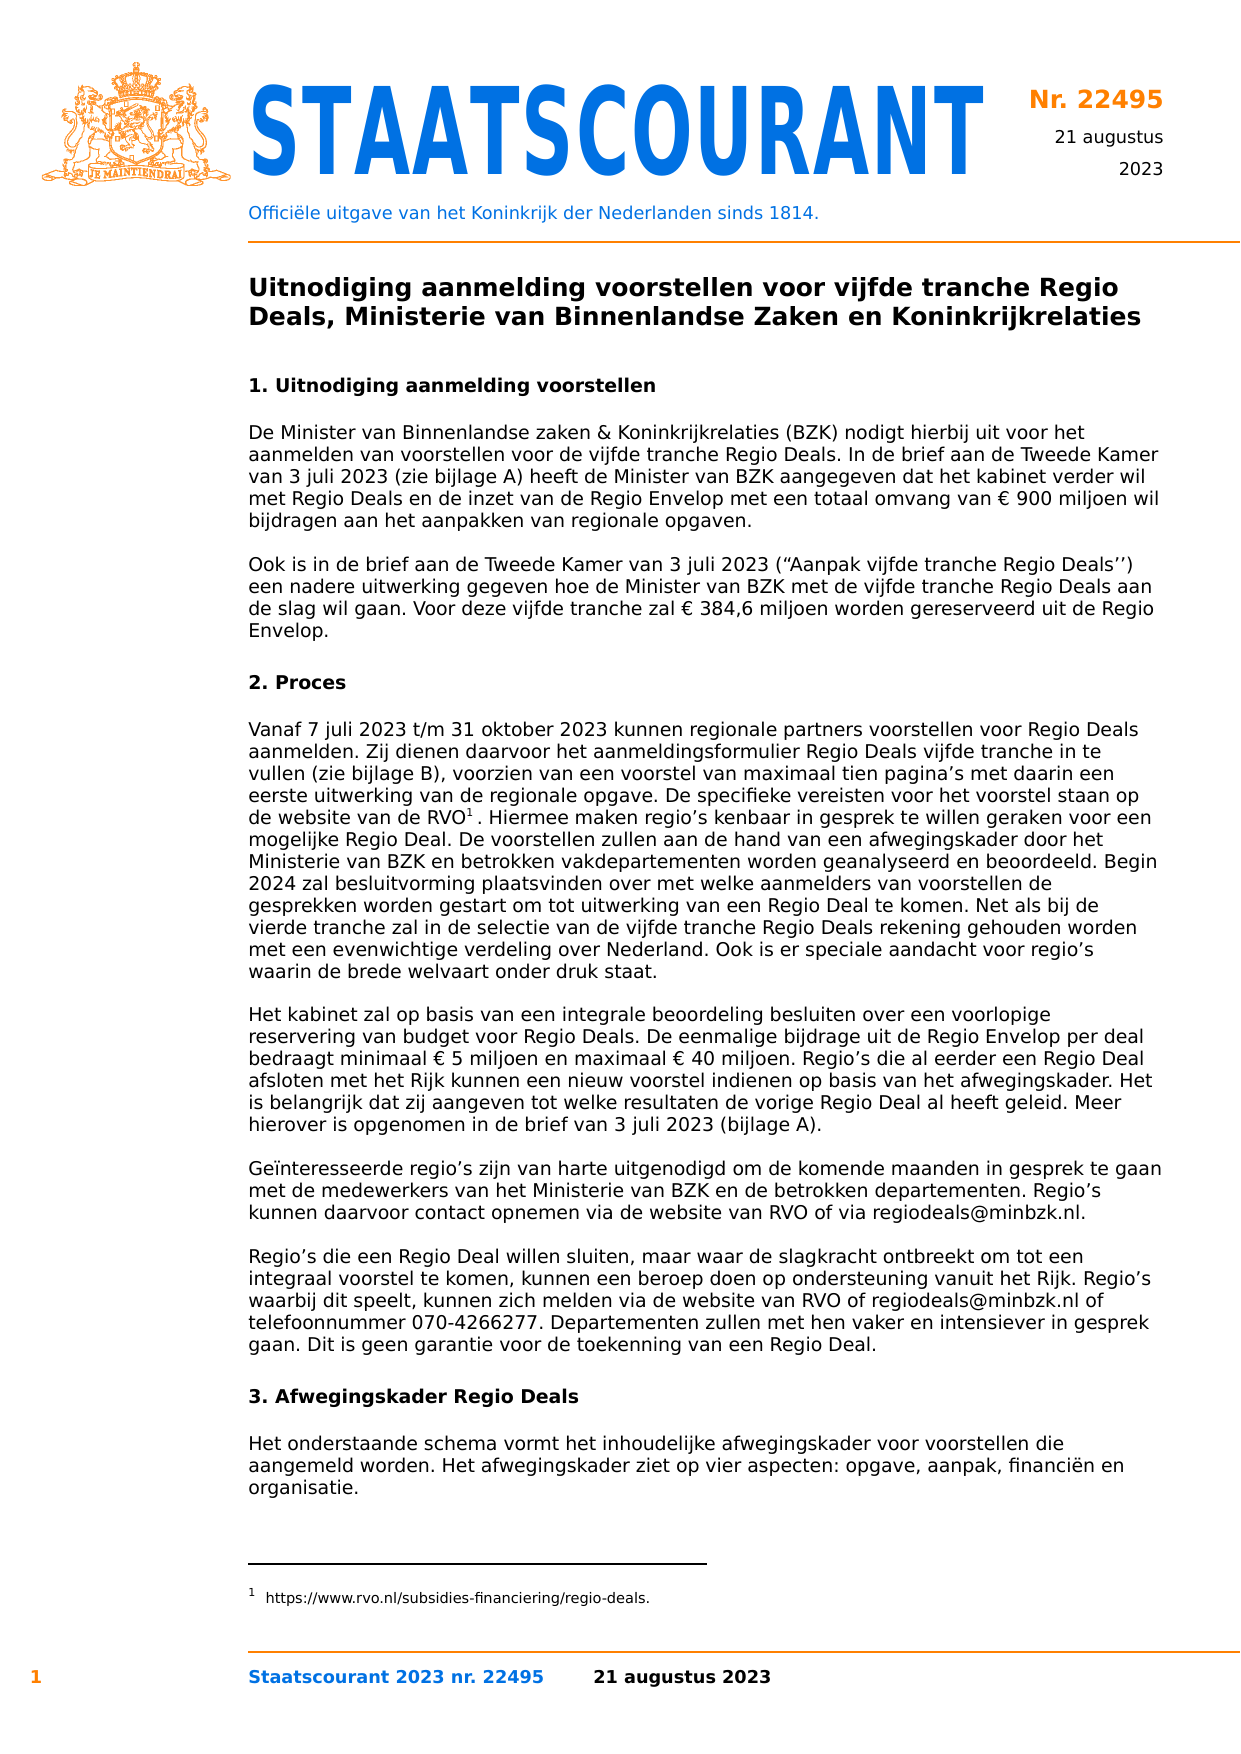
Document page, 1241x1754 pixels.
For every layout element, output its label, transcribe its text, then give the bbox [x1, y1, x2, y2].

table_cell 2023 [998, 153, 1240, 203]
table_header Nr. 22495 [998, 62, 1240, 121]
table_cell Officiële uitgave van het Koninkrijk der Nederlanden sinds 1814. [248, 203, 1240, 241]
subtitle 3. Afwegingskader Regio Deals [248, 1386, 1163, 1408]
text https://www.rvo.nl/subsidies-financiering/regio-deals. [248, 1586, 1163, 1608]
text Vanaf 7 juli 2023 t/m 31 oktober 2023 kunnen regionale partners voorstellen voor Regio Deals aanmelden. Zij dienen daarvoor het aanmeldingsformulier Regio Deals vijfde tranche in te vullen (zie bijlage B), voorzien van een voorstel van maximaal tien pagina’s met daarin een eerste uitwerking van de regionale opgave. De specifieke vereisten voor het voorstel staan op de website van de RVO. Hiermee maken regio’s kenbaar in gesprek te willen geraken voor een mogelijke Regio Deal. De voorstellen zullen aan de hand van een afwegingskader door het Ministerie van BZK en betrokken vakdepartementen worden geanalyseerd en beoordeeld. Begin 2024 zal besluitvorming plaatsvinden over met welke aanmelders van voorstellen de gesprekken worden gestart om tot uitwerking van een Regio Deal te komen. Net als bij de vierde tranche zal in de selectie van de vijfde tranche Regio Deals rekening gehouden worden met een evenwichtige verdeling over Nederland. Ook is er speciale aandacht voor regio’s waarin de brede welvaart onder druk staat. [248, 719, 1163, 982]
subtitle 1. Uitnodiging aanmelding voorstellen [248, 375, 1163, 397]
subtitle 2. Proces [248, 672, 1163, 694]
table_header STAATSCOURANT [248, 62, 998, 203]
subtitle Uitnodiging aanmelding voorstellen voor vijfde tranche Regio Deals, Ministerie van Binnenlandse Zaken en Koninkrijkrelaties [248, 273, 1163, 331]
text Ook is in de brief aan de Tweede Kamer van 3 juli 2023 (“Aanpak vijfde tranche Regio Deals’’) een nadere uitwerking gegeven hoe de Minister van BZK met de vijfde tranche Regio Deals aan de slag wil gaan. Voor deze vijfde tranche zal € 384,6 miljoen worden gereserveerd uit de Regio Envelop. [248, 554, 1163, 642]
table_cell 21 augustus [998, 121, 1240, 153]
text De Minister van Binnenlandse zaken & Koninkrijkrelaties (BZK) nodigt hierbij uit voor het aanmelden van voorstellen voor de vijfde tranche Regio Deals. In de brief aan de Tweede Kamer van 3 juli 2023 (zie bijlage A) heeft de Minister van BZK aangegeven dat het kabinet verder wil met Regio Deals en de inzet van de Regio Envelop met een totaal omvang van € 900 miljoen wil bijdragen aan het aanpakken van regionale opgaven. [248, 422, 1163, 532]
text Geïnteresseerde regio’s zijn van harte uitgenodigd om de komende maanden in gesprek te gaan met de medewerkers van het Ministerie van BZK en de betrokken departementen. Regio’s kunnen daarvoor contact opnemen via de website van RVO of via regiodeals@minbzk.nl. [248, 1158, 1163, 1224]
picture [41, 62, 231, 186]
text Het kabinet zal op basis van een integrale beoordeling besluiten over een voorlopige reservering van budget voor Regio Deals. De eenmalige bijdrage uit de Regio Envelop per deal bedraagt minimaal € 5 miljoen en maximaal € 40 miljoen. Regio’s die al eerder een Regio Deal afsloten met het Rijk kunnen een nieuw voorstel indienen op basis van het afwegingskader. Het is belangrijk dat zij aangeven tot welke resultaten de vorige Regio Deal al heeft geleid. Meer hierover is opgenomen in de brief van 3 juli 2023 (bijlage A). [248, 1004, 1163, 1136]
table_header [25, 62, 248, 241]
text Regio’s die een Regio Deal willen sluiten, maar waar de slagkracht ontbreekt om tot een integraal voorstel te komen, kunnen een beroep doen op ondersteuning vanuit het Rijk. Regio’s waarbij dit speelt, kunnen zich melden via de website van RVO of regiodeals@minbzk.nl of telefoonnummer 070-4266277. Departementen zullen met hen vaker en intensiever in gesprek gaan. Dit is geen garantie voor de toekenning van een Regio Deal. [248, 1246, 1163, 1356]
text Het onderstaande schema vormt het inhoudelijke afwegingskader voor voorstellen die aangemeld worden. Het afwegingskader ziet op vier aspecten: opgave, aanpak, financiën en organisatie. [248, 1433, 1163, 1499]
